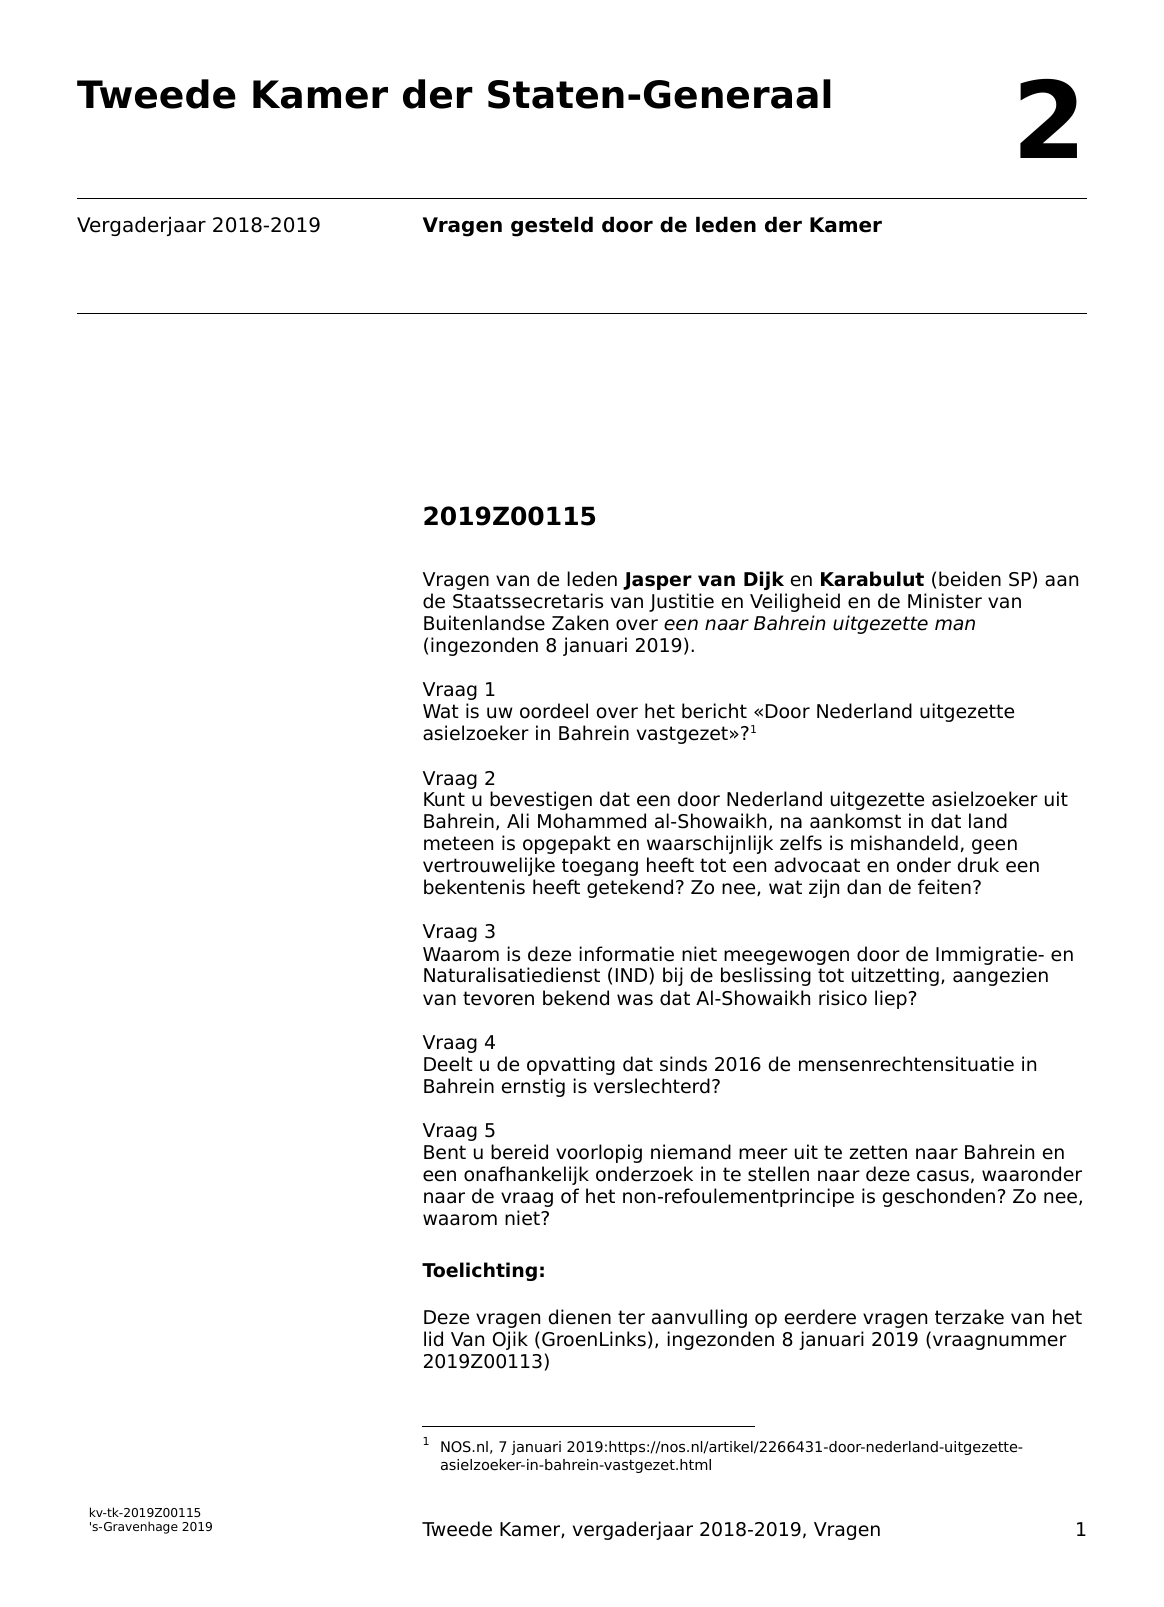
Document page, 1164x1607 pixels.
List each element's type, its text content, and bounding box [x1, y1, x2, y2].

text Wat is uw oordeel over het bericht «Door Nederland uitgezette asielzoeker in Bahrein vastgezet»? [422, 701, 1087, 745]
table_cell Vragen gesteld door de leden der Kamer [422, 199, 1087, 313]
text NOS.nl, 7 januari 2019:https://nos.nl/artikel/2266431-door-nederland-uitgezette-asielzoeker-in-bahrein-vastgezet.html [422, 1435, 1087, 1474]
table_cell Vergaderjaar 2018-2019 [77, 199, 422, 313]
text 2019Z00115 [422, 502, 1087, 531]
text Vraag 4 [422, 1032, 1087, 1053]
subtitle Toelichting: [422, 1259, 1087, 1282]
text Kunt u bevestigen dat een door Nederland uitgezette asielzoeker uit Bahrein, Ali Mohammed al-Showaikh, na aankomst in dat land meteen is opgepakt en waarschijnlijk zelfs is mishandeld, geen vertrouwelijke toegang heeft tot een advocaat en onder druk een bekentenis heeft getekend? Zo nee, wat zijn dan de feiten? [422, 789, 1087, 899]
table_header 2 [886, 59, 1087, 198]
text kv-tk-2019Z00115 [88, 1506, 323, 1520]
text Vragen van de leden Jasper van Dijk en Karabulut (beiden SP) aan de Staatssecretaris van Justitie en Veiligheid en de Minister van Buitenlandse Zaken over een naar Bahrein uitgezette man (ingezonden 8 januari 2019). [422, 569, 1087, 657]
text 's-Gravenhage 2019 [88, 1520, 323, 1534]
text Vraag 5 [422, 1120, 1087, 1142]
text Deelt u de opvatting dat sinds 2016 de mensenrechtensituatie in Bahrein ernstig is verslechterd? [422, 1053, 1087, 1097]
text Waarom is deze informatie niet meegewogen door de Immigratie- en Naturalisatiedienst (IND) bij de beslissing tot uitzetting, aangezien van tevoren bekend was dat Al-Showaikh risico liep? [422, 943, 1087, 1009]
text Bent u bereid voorlopig niemand meer uit te zetten naar Bahrein en een onafhankelijk onderzoek in te stellen naar deze casus, waaronder naar de vraag of het non-refoulementprincipe is geschonden? Zo nee, waarom niet? [422, 1142, 1087, 1229]
text Vraag 1 [422, 679, 1087, 701]
text Vraag 3 [422, 921, 1087, 943]
text Deze vragen dienen ter aanvulling op eerdere vragen terzake van het lid Van Ojik (GroenLinks), ingezonden 8 januari 2019 (vraagnummer 2019Z00113) [422, 1307, 1087, 1372]
table_header Tweede Kamer der Staten-Generaal [77, 59, 886, 198]
text Vraag 2 [422, 767, 1087, 789]
